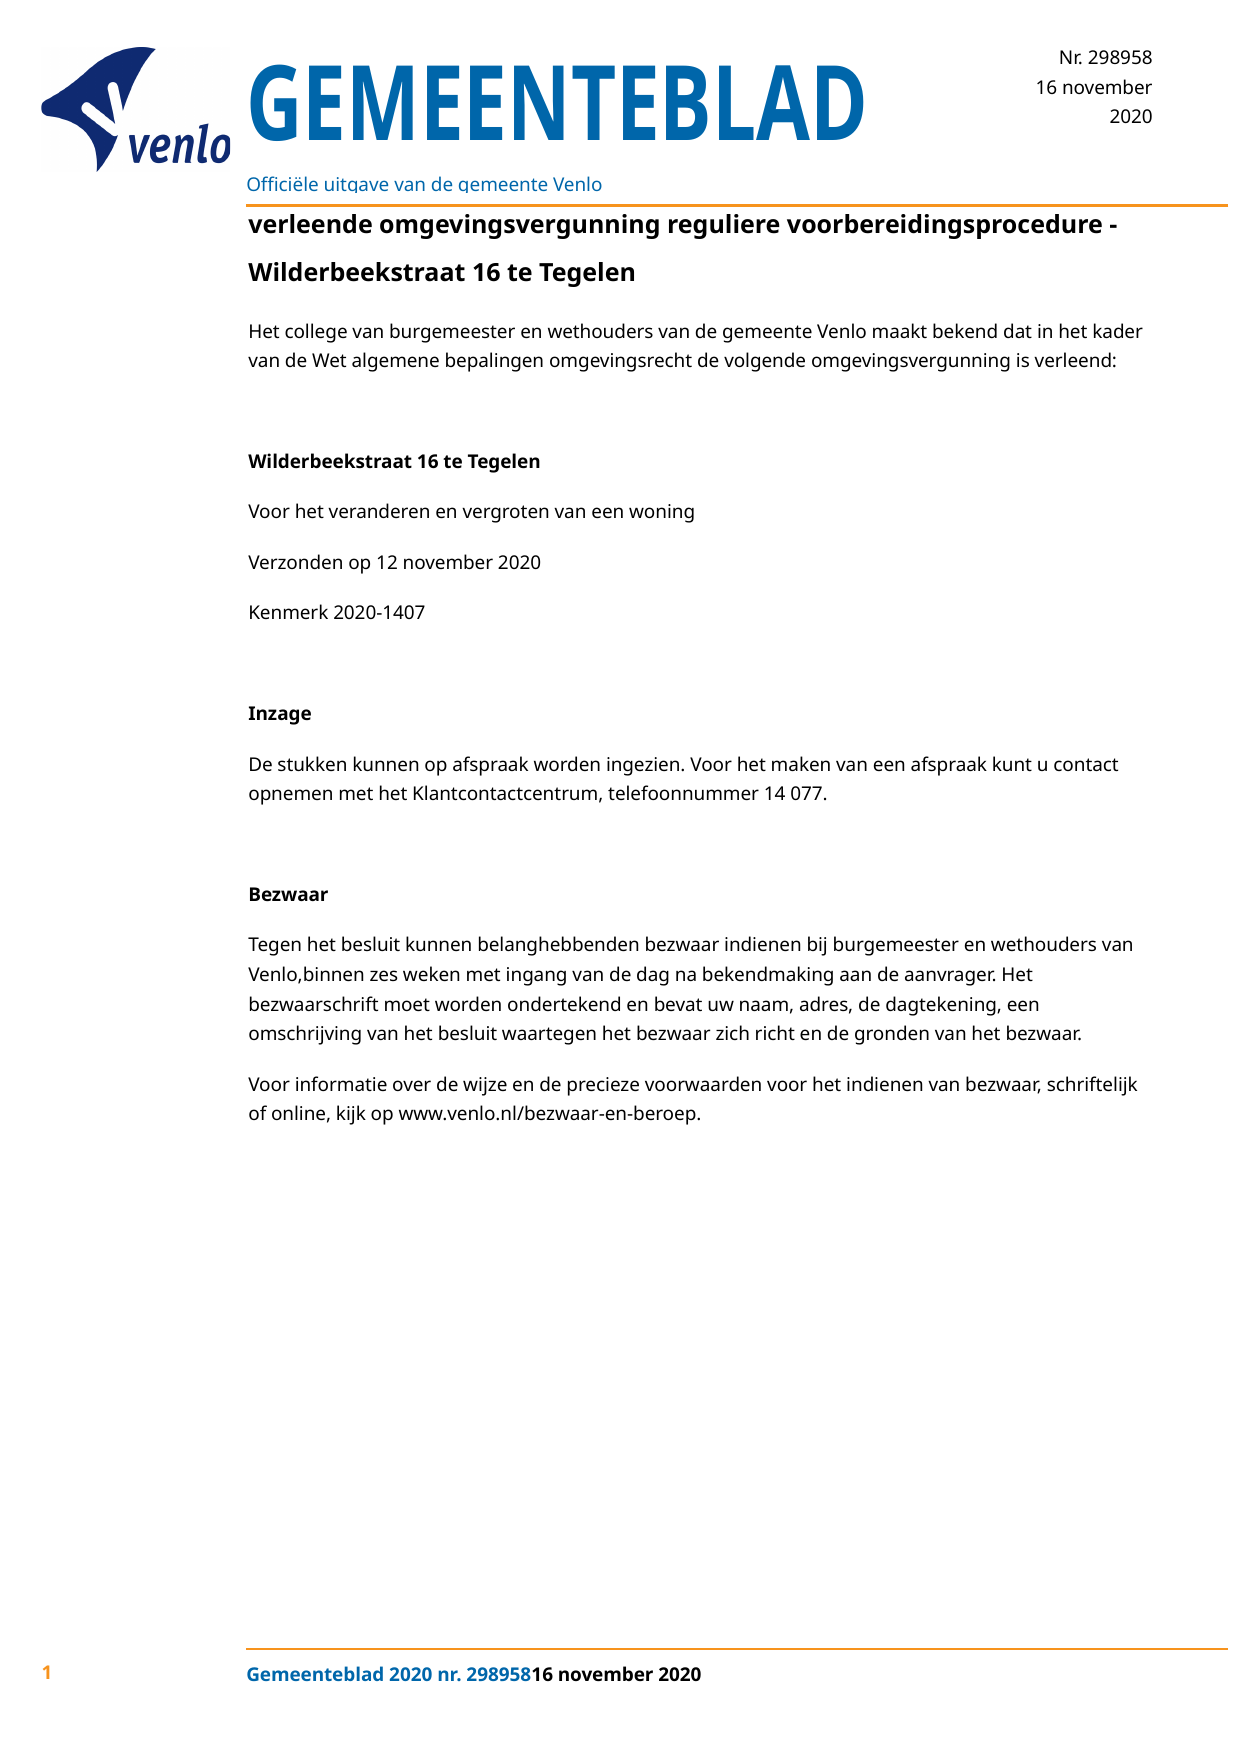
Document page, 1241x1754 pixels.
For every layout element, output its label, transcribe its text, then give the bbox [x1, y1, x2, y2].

text Voor informatie over de wijze en de precieze voorwaarden voor het indienen van bezwaar, schriftelijk of online, kijk op www.venlo.nl/bezwaar-en-beroep. [248, 1071, 1152, 1126]
text Verzonden op 12 november 2020 [248, 549, 1152, 575]
text Bezwaar [248, 881, 1152, 907]
text Inzage [248, 700, 1152, 726]
text Wilderbeekstraat 16 te Tegelen [248, 448, 1152, 474]
text Kenmerk 2020-1407 [248, 599, 1152, 625]
text verleende omgevingsvergunning reguliere voorbereidingsprocedure - Wilderbeekstraat 16 te Tegelen [248, 207, 1152, 288]
text Het college van burgemeester en wethouders van de gemeente Venlo maakt bekend dat in het kader van de Wet algemene bepalingen omgevingsrecht de volgende omgevingsvergunning is verleend: [248, 318, 1152, 373]
text Tegen het besluit kunnen belanghebbenden bezwaar indienen bij burgemeester en wethouders van Venlo,binnen zes weken met ingang van de dag na bekendmaking aan de aanvrager. Het bezwaarschrift moet worden ondertekend en bevat uw naam, adres, de dagtekening, een omschrijving van het besluit waartegen het bezwaar zich richt en de gronden van het bezwaar. [248, 932, 1152, 1046]
picture [41, 47, 231, 172]
text Voor het veranderen en vergroten van een woning [248, 499, 1152, 524]
text De stukken kunnen op afspraak worden ingezien. Voor het maken van een afspraak kunt u contact opnemen met het Klantcontactcentrum, telefoonnummer 14 077. [248, 751, 1152, 806]
